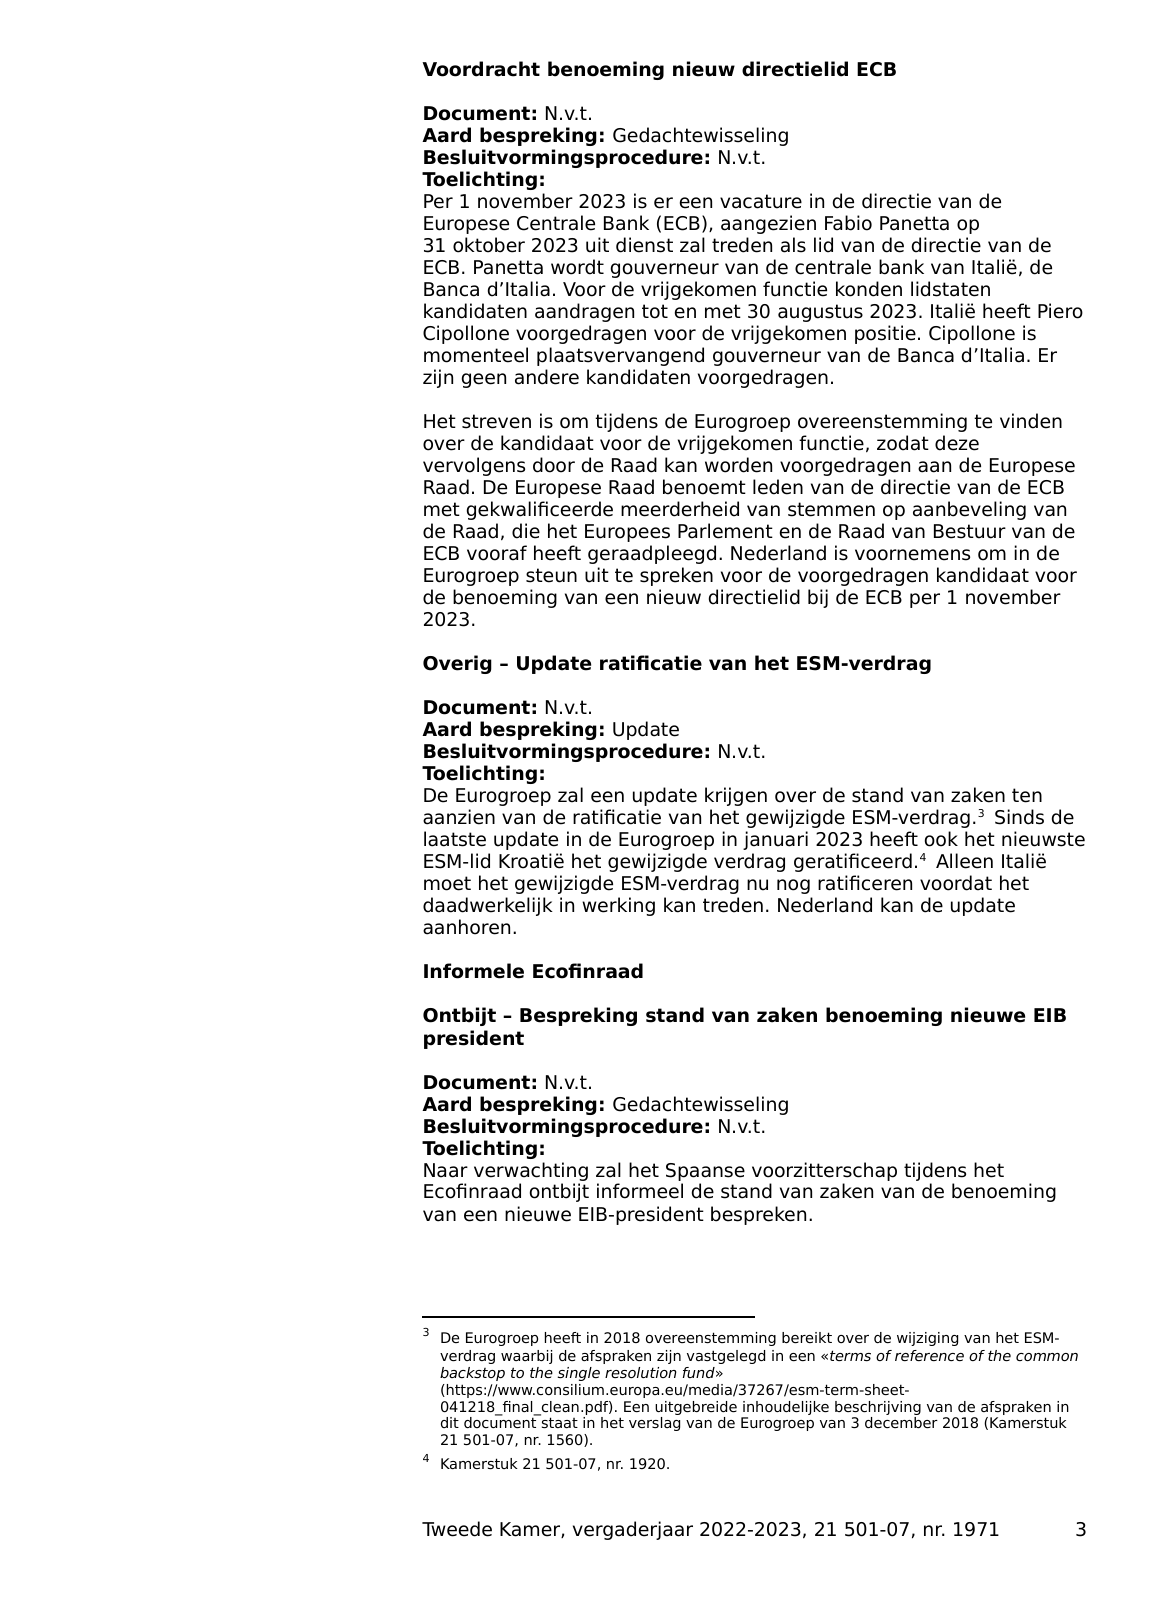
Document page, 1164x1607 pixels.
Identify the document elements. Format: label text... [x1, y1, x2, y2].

text Kamerstuk 21 501-07, nr. 1920. [422, 1452, 1087, 1474]
text Aard bespreking: Gedachtewisseling [422, 125, 1087, 147]
subtitle Voordracht benoeming nieuw directielid ECB [422, 59, 1087, 81]
text Document: N.v.t. [422, 1072, 1087, 1093]
text De Eurogroep heeft in 2018 overeenstemming bereikt over de wijziging van het ESM-verdrag waarbij de afspraken zijn vastgelegd in een «terms of reference of the common backstop to the single resolution fund» (https://www.consilium.europa.eu/media/37267/esm-term-sheet-041218_final_clean.pdf). Een uitgebreide inhoudelijke beschrijving van de afspraken in dit document staat in het verslag van de Eurogroep van 3 december 2018 (Kamerstuk 21 501-07, nr. 1560). [422, 1326, 1087, 1449]
text Besluitvormingsprocedure: N.v.t. [422, 741, 1087, 763]
text Het streven is om tijdens de Eurogroep overeenstemming te vinden over de kandidaat voor de vrijgekomen functie, zodat deze vervolgens door de Raad kan worden voorgedragen aan de Europese Raad. De Europese Raad benoemt leden van de directie van de ECB met gekwalificeerde meerderheid van stemmen op aanbeveling van de Raad, die het Europees Parlement en de Raad van Bestuur van de ECB vooraf heeft geraadpleegd. Nederland is voornemens om in de Eurogroep steun uit te spreken voor de voorgedragen kandidaat voor de benoeming van een nieuw directielid bij de ECB per 1 november 2023. [422, 411, 1087, 631]
text Per 1 november 2023 is er een vacature in de directie van de Europese Centrale Bank (ECB), aangezien Fabio Panetta op 31 oktober 2023 uit dienst zal treden als lid van de directie van de ECB. Panetta wordt gouverneur van de centrale bank van Italië, de Banca d’Italia. Voor de vrijgekomen functie konden lidstaten kandidaten aandragen tot en met 30 augustus 2023. Italië heeft Piero Cipollone voorgedragen voor de vrijgekomen positie. Cipollone is momenteel plaatsvervangend gouverneur van de Banca d’Italia. Er zijn geen andere kandidaten voorgedragen. [422, 191, 1087, 389]
text Toelichting: [422, 1137, 1087, 1159]
text Aard bespreking: Gedachtewisseling [422, 1093, 1087, 1116]
text Document: N.v.t. [422, 103, 1087, 125]
text Besluitvormingsprocedure: N.v.t. [422, 147, 1087, 169]
text Naar verwachting zal het Spaanse voorzitterschap tijdens het Ecofinraad ontbijt informeel de stand van zaken van de benoeming van een nieuwe EIB-president bespreken. [422, 1159, 1087, 1225]
text Besluitvormingsprocedure: N.v.t. [422, 1116, 1087, 1137]
subtitle Ontbijt – Bespreking stand van zaken benoeming nieuwe EIB president [422, 1005, 1087, 1049]
text Toelichting: [422, 169, 1087, 191]
subtitle Overig – Update ratificatie van het ESM-verdrag [422, 653, 1087, 675]
text De Eurogroep zal een update krijgen over de stand van zaken ten aanzien van de ratificatie van het gewijzigde ESM-verdrag. Sinds de laatste update in de Eurogroep in januari 2023 heeft ook het nieuwste ESM-lid Kroatië het gewijzigde verdrag geratificeerd. Alleen Italië moet het gewijzigde ESM-verdrag nu nog ratificeren voordat het daadwerkelijk in werking kan treden. Nederland kan de update aanhoren. [422, 785, 1087, 939]
text Aard bespreking: Update [422, 719, 1087, 741]
text Document: N.v.t. [422, 697, 1087, 719]
text Toelichting: [422, 763, 1087, 785]
subtitle Informele Ecofinraad [422, 961, 1087, 983]
